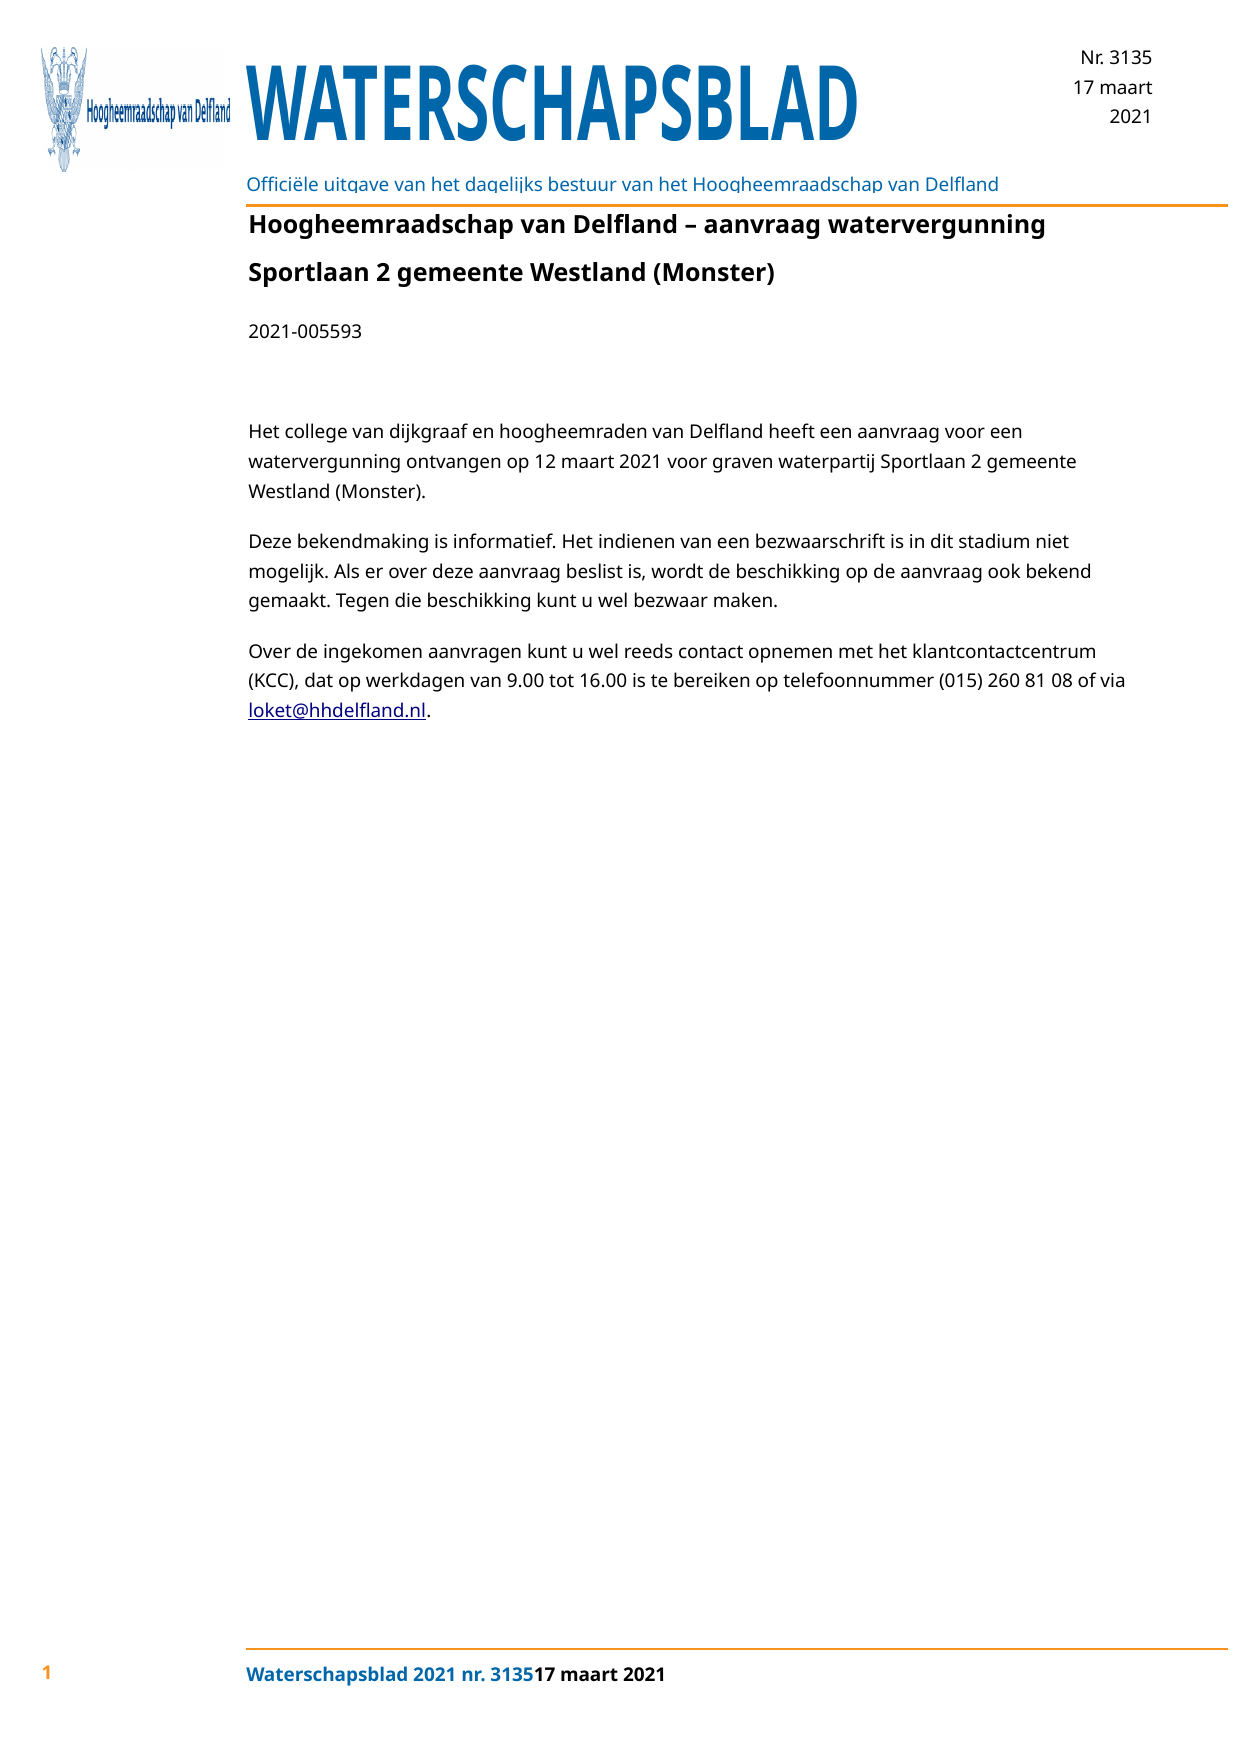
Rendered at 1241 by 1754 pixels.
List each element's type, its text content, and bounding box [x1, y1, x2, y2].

text Deze bekendmaking is informatief. Het indienen van een bezwaarschrift is in dit stadium niet mogelijk. Als er over deze aanvraag beslist is, wordt de beschikking op de aanvraag ook bekend gemaakt. Tegen die beschikking kunt u wel bezwaar maken. [248, 528, 1152, 613]
text Het college van dijkgraaf en hoogheemraden van Delfland heeft een aanvraag voor een watervergunning ontvangen op 12 maart 2021 voor graven waterpartij Sportlaan 2 gemeente Westland (Monster). [248, 419, 1152, 504]
text 2021-005593 [248, 318, 1152, 344]
text Over de ingekomen aanvragen kunt u wel reeds contact opnemen met het klantcontactcentrum (KCC), dat op werkdagen van 9.00 tot 16.00 is te bereiken op telefoonnummer (015) 260 81 08 of via loket@hhdelfland.nl. [248, 638, 1152, 723]
picture [41, 47, 231, 172]
text Hoogheemraadschap van Delfland – aanvraag watervergunning Sportlaan 2 gemeente Westland (Monster) [248, 207, 1152, 288]
